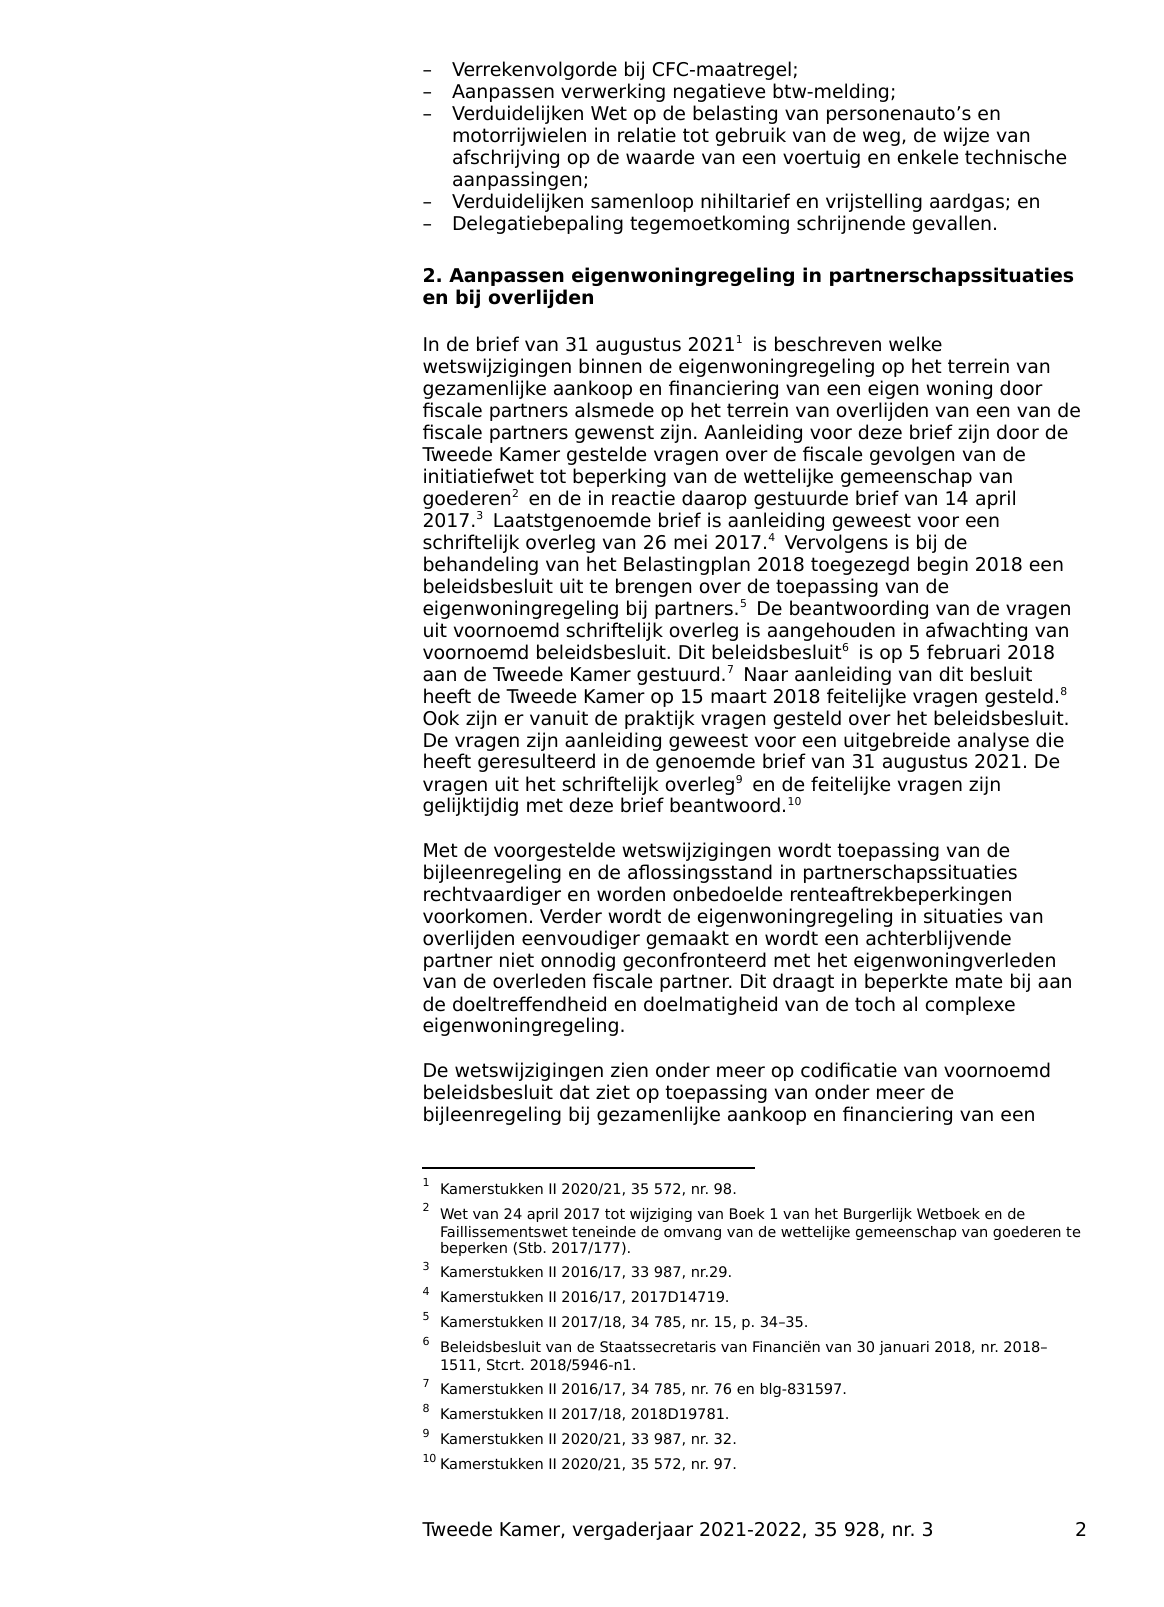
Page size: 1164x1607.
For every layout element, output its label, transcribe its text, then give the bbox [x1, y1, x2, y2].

text – Verduidelijken samenloop nihiltarief en vrijstelling aardgas; en [422, 191, 1087, 213]
text Kamerstukken II 2016/17, 2017D14719. [422, 1285, 1087, 1307]
text – Aanpassen verwerking negatieve btw-melding; [422, 81, 1087, 103]
text Kamerstukken II 2016/17, 33 987, nr.29. [422, 1260, 1087, 1282]
text – Verrekenvolgorde bij CFC-maatregel; [422, 59, 1087, 81]
text Beleidsbesluit van de Staatssecretaris van Financiën van 30 januari 2018, nr. 2018–1511, Stcrt. 2018/5946-n1. [422, 1335, 1087, 1374]
text De wetswijzigingen zien onder meer op codificatie van voornoemd beleidsbesluit dat ziet op toepassing van onder meer de bijleenregeling bij gezamenlijke aankoop en financiering van een [422, 1059, 1087, 1126]
text Kamerstukken II 2020/21, 33 987, nr. 32. [422, 1427, 1087, 1449]
text In de brief van 31 augustus 2021 is beschreven welke wetswijzigingen binnen de eigenwoningregeling op het terrein van gezamenlijke aankoop en financiering van een eigen woning door fiscale partners alsmede op het terrein van overlijden van een van de fiscale partners gewenst zijn. Aanleiding voor deze brief zijn door de Tweede Kamer gestelde vragen over de fiscale gevolgen van de initiatiefwet tot beperking van de wettelijke gemeenschap van goederen en de in reactie daarop gestuurde brief van 14 april 2017. Laatstgenoemde brief is aanleiding geweest voor een schriftelijk overleg van 26 mei 2017. Vervolgens is bij de behandeling van het Belastingplan 2018 toegezegd begin 2018 een beleidsbesluit uit te brengen over de toepassing van de eigenwoningregeling bij partners. De beantwoording van de vragen uit voornoemd schriftelijk overleg is aangehouden in afwachting van voornoemd beleidsbesluit. Dit beleidsbesluit is op 5 februari 2018 aan de Tweede Kamer gestuurd. Naar aanleiding van dit besluit heeft de Tweede Kamer op 15 maart 2018 feitelijke vragen gesteld. Ook zijn er vanuit de praktijk vragen gesteld over het beleidsbesluit. De vragen zijn aanleiding geweest voor een uitgebreide analyse die heeft geresulteerd in de genoemde brief van 31 augustus 2021. De vragen uit het schriftelijk overleg en de feitelijke vragen zijn gelijktijdig met deze brief beantwoord. [422, 334, 1087, 817]
text Met de voorgestelde wetswijzigingen wordt toepassing van de bijleenregeling en de aflossingsstand in partnerschapssituaties rechtvaardiger en worden onbedoelde renteaftrekbeperkingen voorkomen. Verder wordt de eigenwoningregeling in situaties van overlijden eenvoudiger gemaakt en wordt een achterblijvende partner niet onnodig geconfronteerd met het eigenwoningverleden van de overleden fiscale partner. Dit draagt in beperkte mate bij aan de doeltreffendheid en doelmatigheid van de toch al complexe eigenwoningregeling. [422, 839, 1087, 1037]
text Kamerstukken II 2016/17, 34 785, nr. 76 en blg-831597. [422, 1377, 1087, 1399]
subtitle 2. Aanpassen eigenwoningregeling in partnerschapssituaties en bij overlijden [422, 265, 1087, 309]
text – Delegatiebepaling tegemoetkoming schrijnende gevallen. [422, 213, 1087, 235]
text Kamerstukken II 2017/18, 2018D19781. [422, 1402, 1087, 1424]
text Kamerstukken II 2020/21, 35 572, nr. 97. [422, 1452, 1087, 1474]
text – Verduidelijken Wet op de belasting van personenauto’s en motorrijwielen in relatie tot gebruik van de weg, de wijze van afschrijving op de waarde van een voertuig en enkele technische aanpassingen; [422, 103, 1087, 191]
text Kamerstukken II 2020/21, 35 572, nr. 98. [422, 1177, 1087, 1199]
text Kamerstukken II 2017/18, 34 785, nr. 15, p. 34–35. [422, 1310, 1087, 1332]
text Wet van 24 april 2017 tot wijziging van Boek 1 van het Burgerlijk Wetboek en de Faillissementswet teneinde de omvang van de wettelijke gemeenschap van goederen te beperken (Stb. 2017/177). [422, 1202, 1087, 1257]
